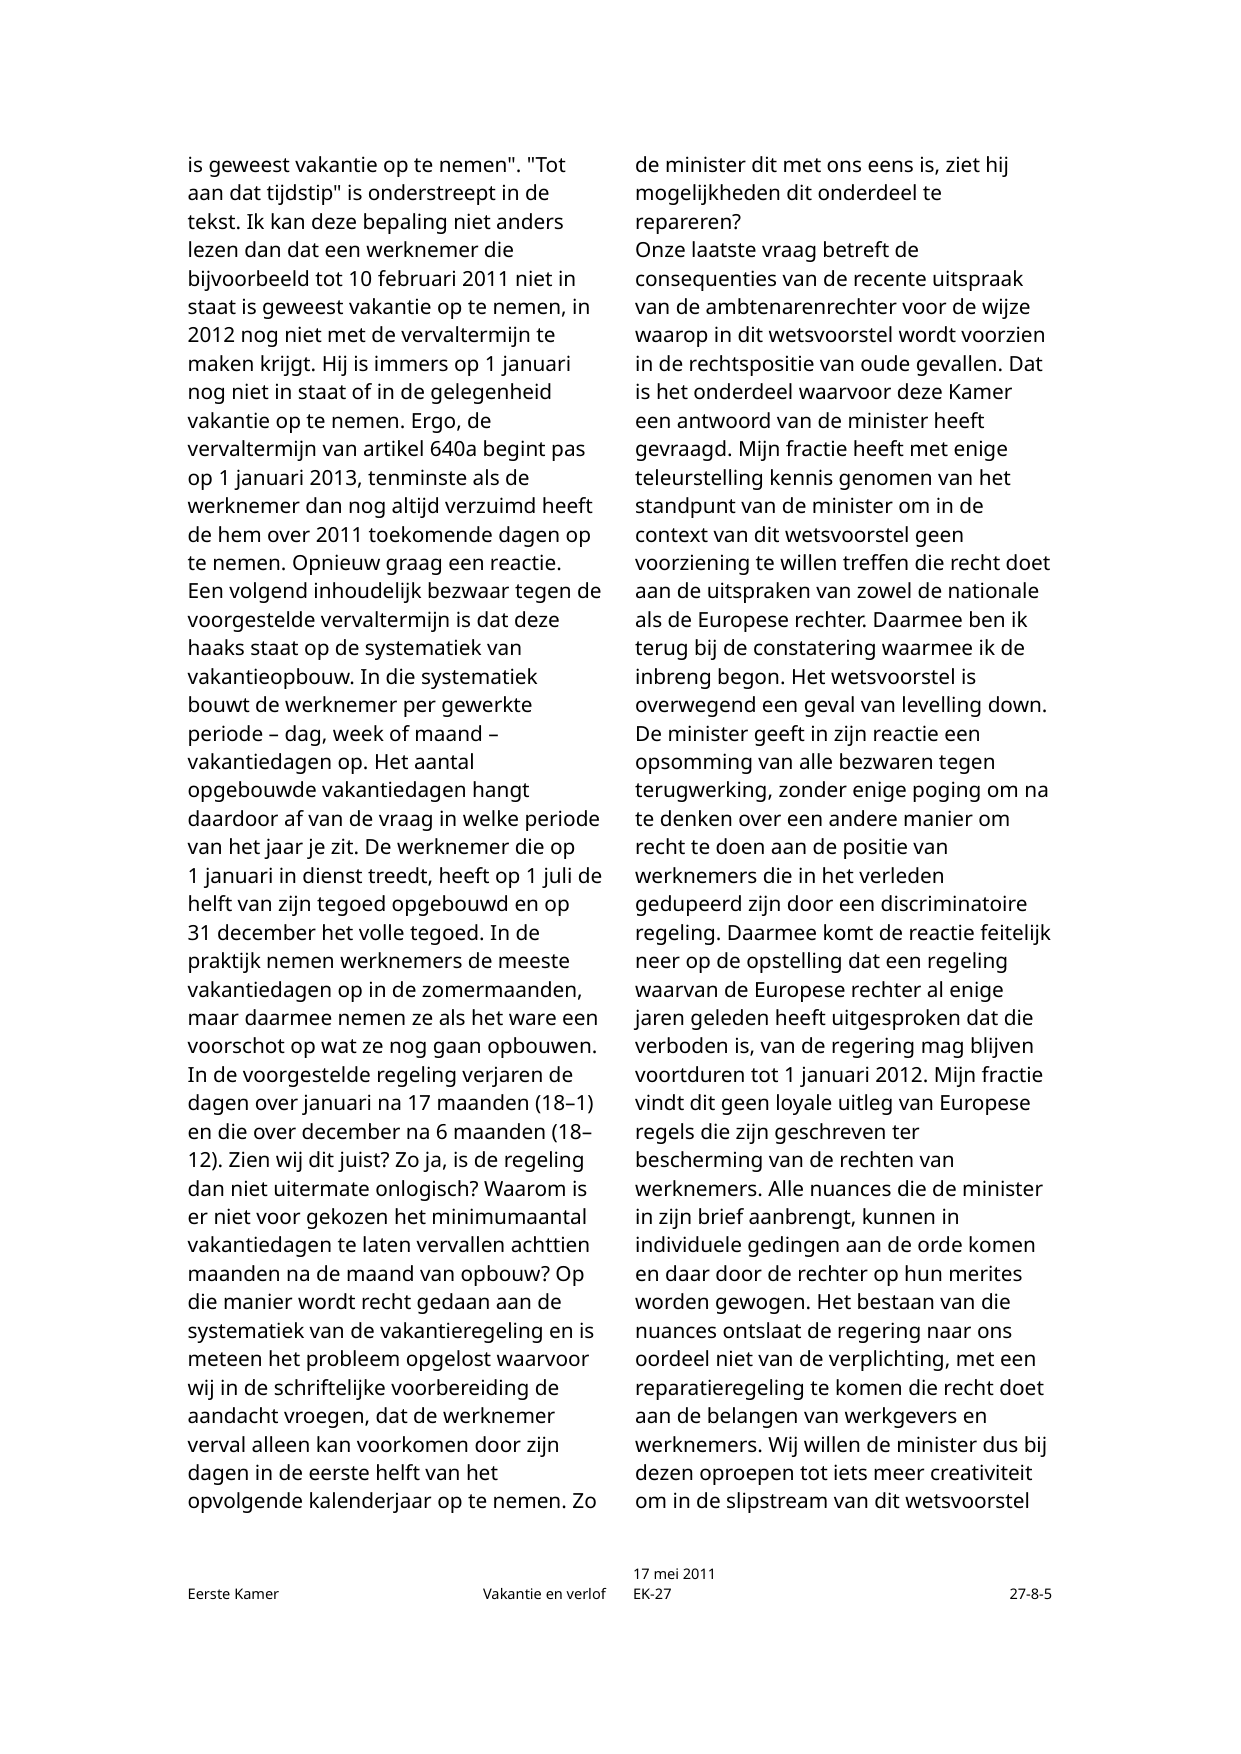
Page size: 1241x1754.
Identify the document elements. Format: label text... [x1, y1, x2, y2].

text Onze laatste vraag betreft de consequenties van de recente uitspraak van de ambtenarenrechter voor de wijze waarop in dit wetsvoorstel wordt voorzien in de rechtspositie van oude gevallen. Dat is het onderdeel waarvoor deze Kamer een antwoord van de minister heeft gevraagd. Mijn fractie heeft met enige teleurstelling kennis genomen van het standpunt van de minister om in de context van dit wetsvoorstel geen voorziening te willen treffen die recht doet aan de uitspraken van zowel de nationale als de Europese rechter. Daarmee ben ik terug bij de constatering waarmee ik de inbreng begon. Het wetsvoorstel is overwegend een geval van levelling down. De minister geeft in zijn reactie een opsomming van alle bezwaren tegen terugwerking, zonder enige poging om na te denken over een andere manier om recht te doen aan de positie van werknemers die in het verleden gedupeerd zijn door een discriminatoire regeling. Daarmee komt de reactie feitelijk neer op de opstelling dat een regeling waarvan de Europese rechter al enige jaren geleden heeft uitgesproken dat die verboden is, van de regering mag blijven voortduren tot 1 januari 2012. Mijn fractie vindt dit geen loyale uitleg van Europese regels die zijn geschreven ter bescherming van de rechten van werknemers. Alle nuances die de minister in zijn brief aanbrengt, kunnen in individuele gedingen aan de orde komen en daar door de rechter op hun merites worden gewogen. Het bestaan van die nuances ontslaat de regering naar ons oordeel niet van de verplichting, met een reparatieregeling te komen die recht doet aan de belangen van werkgevers en werknemers. Wij willen de minister dus bij dezen oproepen tot iets meer creativiteit om in de slipstream van dit wetsvoorstel [635, 235, 1053, 1515]
text Een volgend inhoudelijk bezwaar tegen de voorgestelde vervaltermijn is dat deze haaks staat op de systematiek van vakantieopbouw. In die systematiek bouwt de werknemer per gewerkte periode – dag, week of maand – vakantiedagen op. Het aantal opgebouwde vakantiedagen hangt daardoor af van de vraag in welke periode van het jaar je zit. De werknemer die op 1 januari in dienst treedt, heeft op 1 juli de helft van zijn tegoed opgebouwd en op 31 december het volle tegoed. In de praktijk nemen werknemers de meeste vakantiedagen op in de zomermaanden, maar daarmee nemen ze als het ware een voorschot op wat ze nog gaan opbouwen. In de voorgestelde regeling verjaren de dagen over januari na 17 maanden (18–1) en die over december na 6 maanden (18–12). Zien wij dit juist? Zo ja, is de regeling dan niet uitermate onlogisch? Waarom is er niet voor gekozen het minimumaantal vakantiedagen te laten vervallen achttien maanden na de maand van opbouw? Op die manier wordt recht gedaan aan de systematiek van de vakantieregeling en is meteen het probleem opgelost waarvoor wij in de schriftelijke voorbereiding de aandacht vroegen, dat de werknemer verval alleen kan voorkomen door zijn dagen in de eerste helft van het opvolgende kalenderjaar op te nemen. Zo [187, 577, 605, 1515]
text de minister dit met ons eens is, ziet hij mogelijkheden dit onderdeel te repareren? [635, 150, 1053, 235]
text is geweest vakantie op te nemen". "Tot aan dat tijdstip" is onderstreept in de tekst. Ik kan deze bepaling niet anders lezen dan dat een werknemer die bijvoorbeeld tot 10 februari 2011 niet in staat is geweest vakantie op te nemen, in 2012 nog niet met de vervaltermijn te maken krijgt. Hij is immers op 1 januari nog niet in staat of in de gelegenheid vakantie op te nemen. Ergo, de vervaltermijn van artikel 640a begint pas op 1 januari 2013, tenminste als de werknemer dan nog altijd verzuimd heeft de hem over 2011 toekomende dagen op te nemen. Opnieuw graag een reactie. [187, 150, 605, 577]
